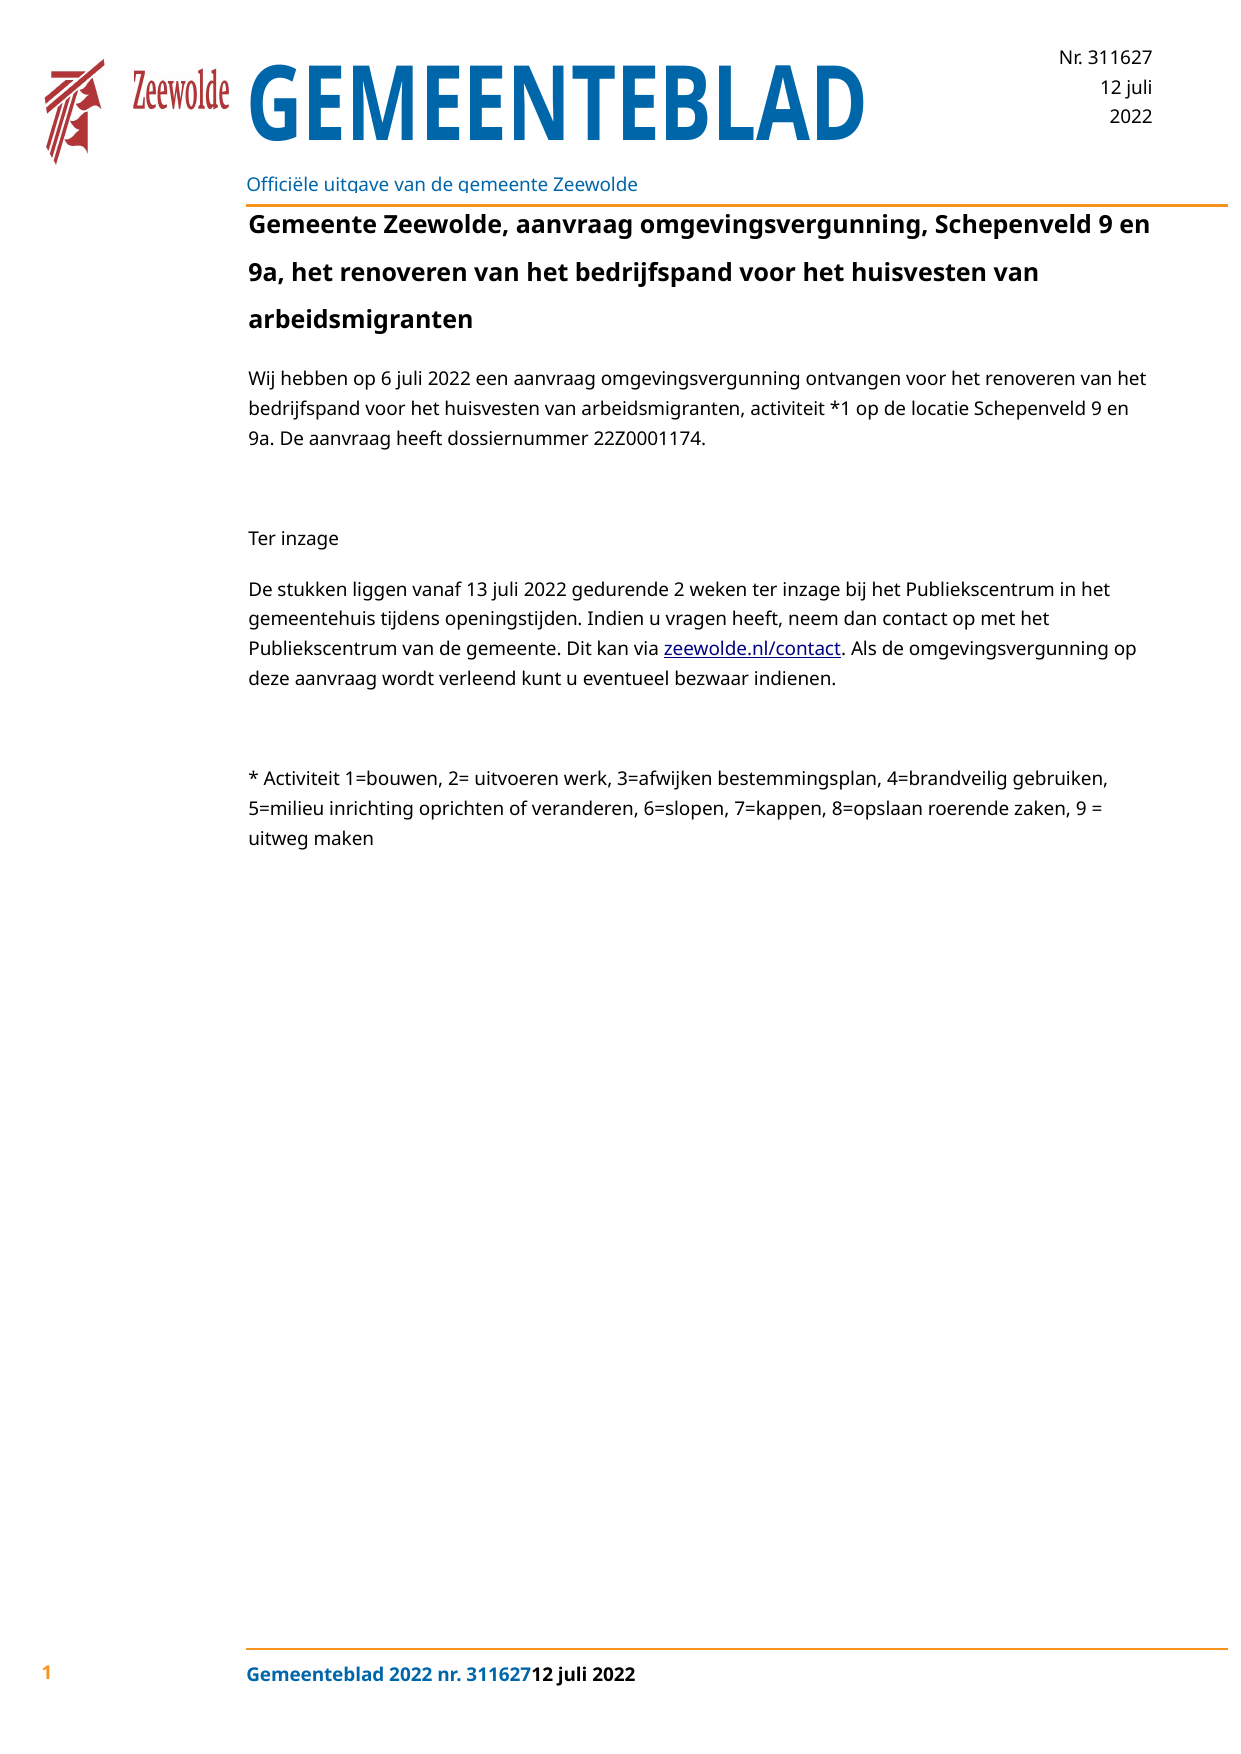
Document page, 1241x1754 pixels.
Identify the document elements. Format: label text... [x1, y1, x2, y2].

picture [41, 47, 231, 172]
text Ter inzage [248, 526, 1152, 551]
text Gemeente Zeewolde, aanvraag omgevingsvergunning, Schepenveld 9 en 9a, het renoveren van het bedrijfspand voor het huisvesten van arbeidsmigranten [248, 207, 1152, 336]
text De stukken liggen vanaf 13 juli 2022 gedurende 2 weken ter inzage bij het Publiekscentrum in het gemeentehuis tijdens openingstijden. Indien u vragen heeft, neem dan contact op met het Publiekscentrum van de gemeente. Dit kan via zeewolde.nl/contact. Als de omgevingsvergunning op deze aanvraag wordt verleend kunt u eventueel bezwaar indienen. [248, 576, 1152, 690]
text * Activiteit 1=bouwen, 2= uitvoeren werk, 3=afwijken bestemmingsplan, 4=brandveilig gebruiken, 5=milieu inrichting oprichten of veranderen, 6=slopen, 7=kappen, 8=opslaan roerende zaken, 9 = uitweg maken [248, 766, 1152, 850]
text Wij hebben op 6 juli 2022 een aanvraag omgevingsvergunning ontvangen voor het renoveren van het bedrijfspand voor het huisvesten van arbeidsmigranten, activiteit *1 op de locatie Schepenveld 9 en 9a. De aanvraag heeft dossiernummer 22Z0001174. [248, 366, 1152, 450]
